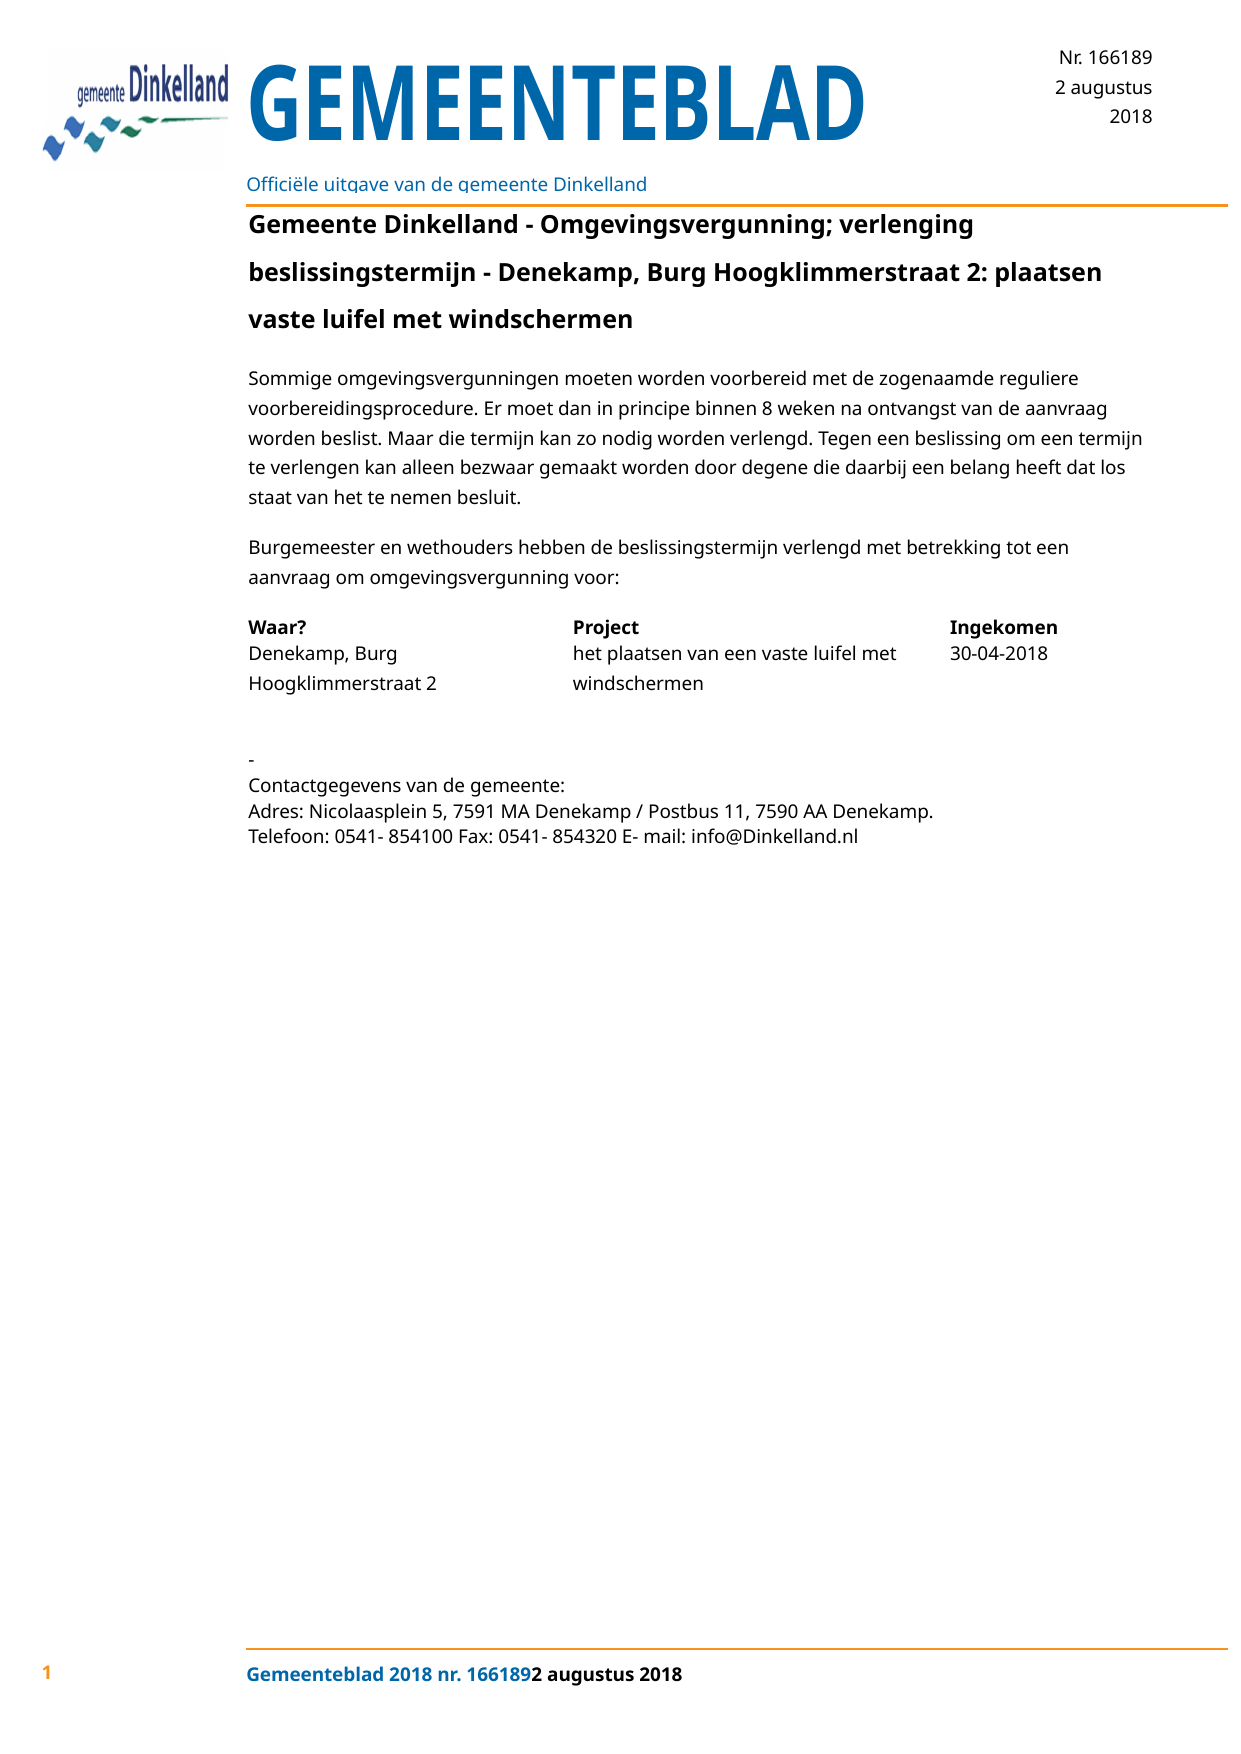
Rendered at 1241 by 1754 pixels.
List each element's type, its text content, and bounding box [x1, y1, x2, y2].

table_header Waar? [248, 614, 573, 640]
text Contactgegevens van de gemeente: [248, 772, 1152, 798]
table_header Ingekomen [950, 614, 1152, 640]
text Sommige omgevingsvergunningen moeten worden voorbereid met de zogenaamde reguliere voorbereidingsprocedure. Er moet dan in principe binnen 8 weken na ontvangst van de aanvraag worden beslist. Maar die termijn kan zo nodig worden verlengd. Tegen een beslissing om een termijn te verlengen kan alleen bezwaar gemaakt worden door degene die daarbij een belang heeft dat los staat van het te nemen besluit. [248, 366, 1152, 509]
table_cell 30-04-2018 [950, 640, 1152, 695]
table_cell Denekamp, Burg Hoogklimmerstraat 2 [248, 640, 573, 695]
text Burgemeester en wethouders hebben de beslissingstermijn verlengd met betrekking tot een aanvraag om omgevingsvergunning voor: [248, 534, 1152, 589]
table_header Project [573, 614, 950, 640]
table_cell het plaatsen van een vaste luifel met windschermen [573, 640, 950, 695]
text Gemeente Dinkelland - Omgevingsvergunning; verlenging beslissingstermijn - Denekamp, Burg Hoogklimmerstraat 2: plaatsen vaste luifel met windschermen [248, 207, 1152, 336]
text Telefoon: 0541- 854100 Fax: 0541- 854320 E- mail: info@Dinkelland.nl [248, 824, 1152, 849]
text - [248, 746, 1152, 772]
text Adres: Nicolaasplein 5, 7591 MA Denekamp / Postbus 11, 7590 AA Denekamp. [248, 798, 1152, 824]
picture [41, 47, 231, 172]
